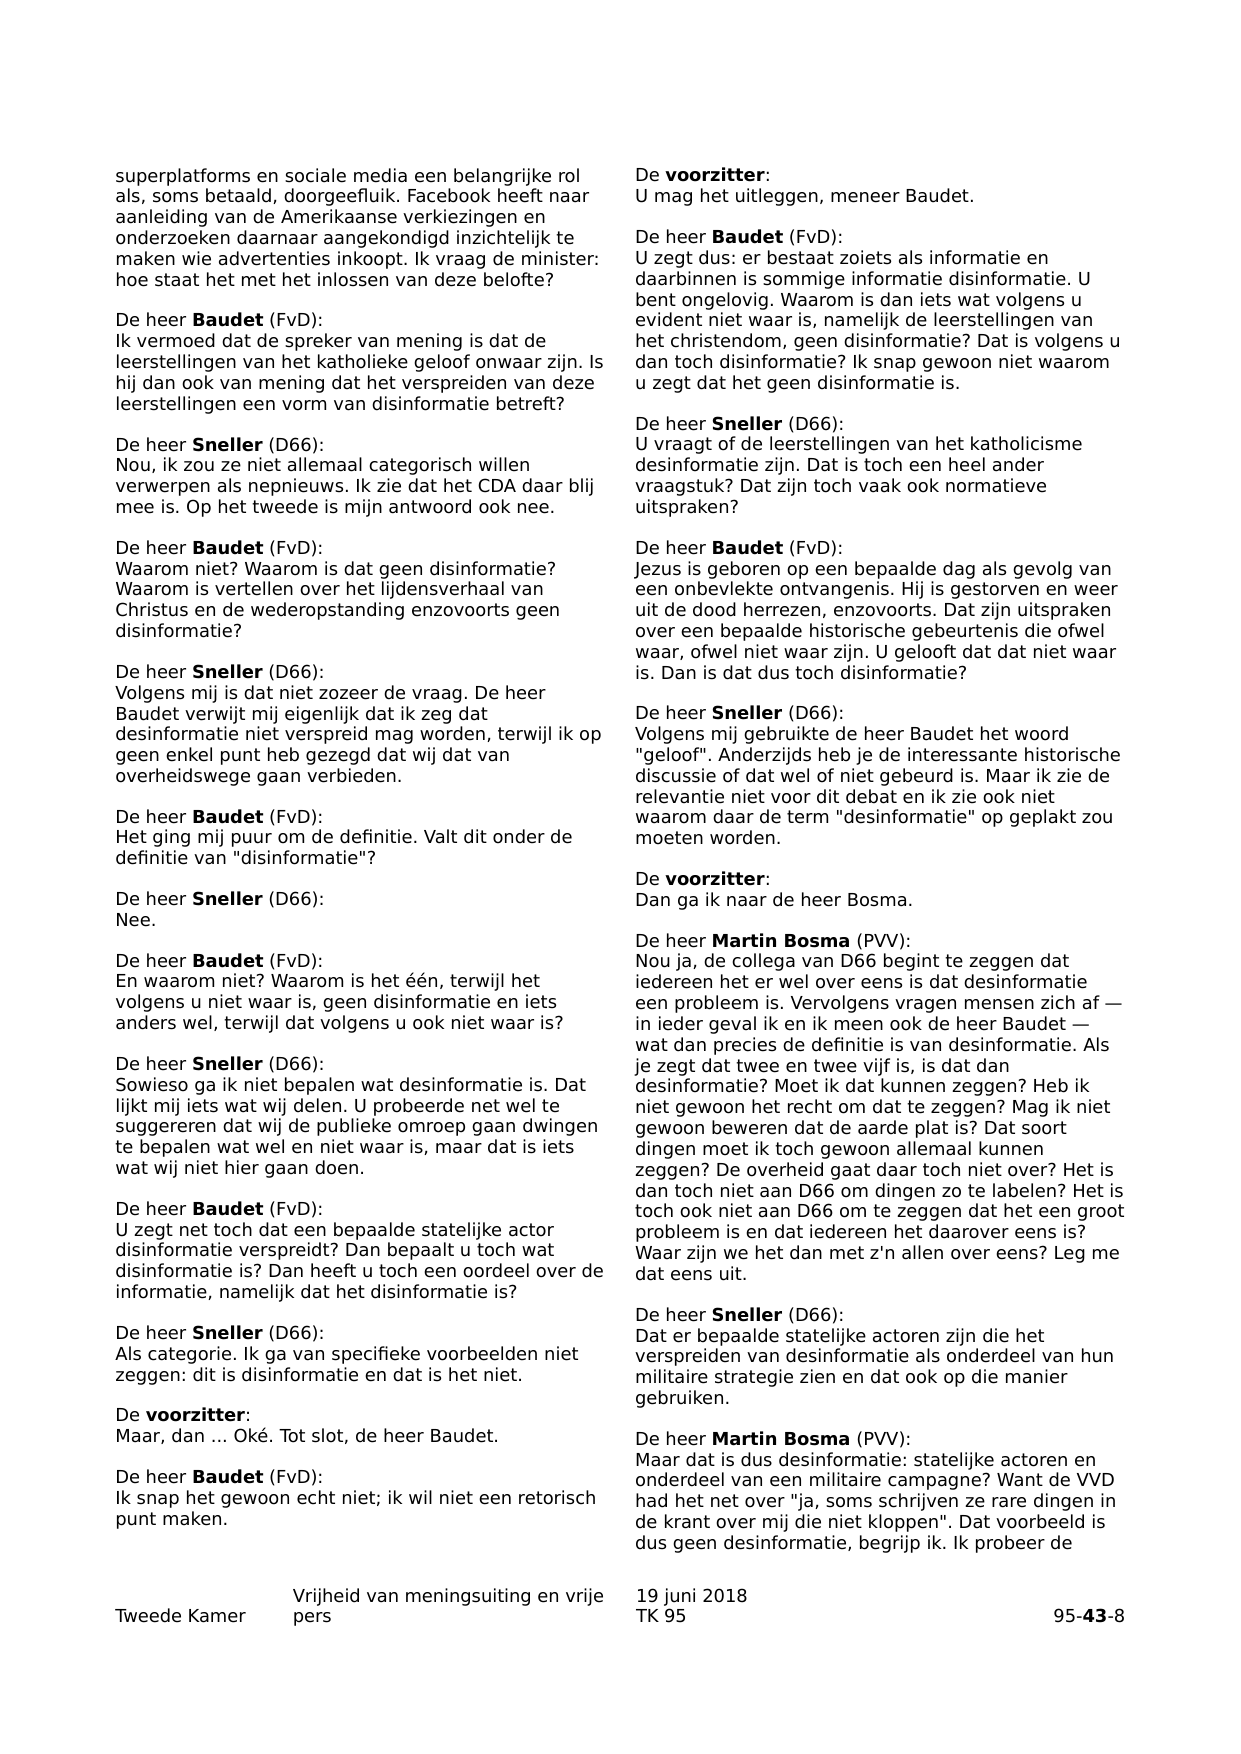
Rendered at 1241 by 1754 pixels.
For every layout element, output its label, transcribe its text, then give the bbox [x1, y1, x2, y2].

text Nou, ik zou ze niet allemaal categorisch willen verwerpen als nepnieuws. Ik zie dat het CDA daar blij mee is. Op het tweede is mijn antwoord ook nee. [115, 455, 605, 518]
text U zegt dus: er bestaat zoiets als informatie en daarbinnen is sommige informatie disinformatie. U bent ongelovig. Waarom is dan iets wat volgens u evident niet waar is, namelijk de leerstellingen van het christendom, geen disinformatie? Dat is volgens u dan toch disinformatie? Ik snap gewoon niet waarom u zegt dat het geen disinformatie is. [635, 248, 1125, 393]
text Nee. [115, 910, 605, 931]
text Volgens mij gebruikte de heer Baudet het woord "geloof". Anderzijds heb je de interessante historische discussie of dat wel of niet gebeurd is. Maar ik zie de relevantie niet voor dit debat en ik zie ook niet waarom daar de term "desinformatie" op geplakt zou moeten worden. [635, 724, 1125, 849]
text De heer Martin Bosma (PVV): [635, 1429, 1125, 1449]
text Het ging mij puur om de definitie. Valt dit onder de definitie van "disinformatie"? [115, 827, 605, 869]
text De heer Sneller (D66): [635, 703, 1125, 724]
text U mag het uitleggen, meneer Baudet. [635, 186, 1125, 207]
text De heer Baudet (FvD): [115, 538, 605, 558]
text De voorzitter: [635, 869, 1125, 890]
text De heer Sneller (D66): [635, 413, 1125, 434]
text De heer Sneller (D66): [115, 889, 605, 910]
text De heer Sneller (D66): [115, 662, 605, 682]
text Maar dat is dus desinformatie: statelijke actoren en onderdeel van een militaire campagne? Want de VVD had het net over "ja, soms schrijven ze rare dingen in de krant over mij die niet kloppen". Dat voorbeeld is dus geen desinformatie, begrijp ik. Ik probeer de [635, 1449, 1125, 1553]
text De heer Baudet (FvD): [115, 1199, 605, 1219]
text Nou ja, de collega van D66 begint te zeggen dat iedereen het er wel over eens is dat desinformatie een probleem is. Vervolgens vragen mensen zich af — in ieder geval ik en ik meen ook de heer Baudet — wat dan precies de definitie is van desinformatie. Als je zegt dat twee en twee vijf is, is dat dan desinformatie? Moet ik dat kunnen zeggen? Heb ik niet gewoon het recht om dat te zeggen? Mag ik niet gewoon beweren dat de aarde plat is? Dat soort dingen moet ik toch gewoon allemaal kunnen zeggen? De overheid gaat daar toch niet over? Het is dan toch niet aan D66 om dingen zo te labelen? Het is toch ook niet aan D66 om te zeggen dat het een groot probleem is en dat iedereen het daarover eens is? Waar zijn we het dan met z'n allen over eens? Leg me dat eens uit. [635, 951, 1125, 1284]
text De heer Baudet (FvD): [635, 537, 1125, 558]
text De heer Baudet (FvD): [115, 310, 605, 331]
text Als categorie. Ik ga van specifieke voorbeelden niet zeggen: dit is disinformatie en dat is het niet. [115, 1343, 605, 1385]
text De heer Baudet (FvD): [115, 1467, 605, 1487]
text De heer Sneller (D66): [115, 434, 605, 455]
text De heer Martin Bosma (PVV): [635, 931, 1125, 951]
text superplatforms en sociale media een belangrijke rol als, soms betaald, doorgeefluik. Facebook heeft naar aanleiding van de Amerikaanse verkiezingen en onderzoeken daarnaar aangekondigd inzichtelijk te maken wie advertenties inkoopt. Ik vraag de minister: hoe staat het met het inlossen van deze belofte? [115, 165, 605, 290]
text De voorzitter: [635, 165, 1125, 186]
text Maar, dan ... Oké. Tot slot, de heer Baudet. [115, 1426, 605, 1447]
text Jezus is geboren op een bepaalde dag als gevolg van een onbevlekte ontvangenis. Hij is gestorven en weer uit de dood herrezen, enzovoorts. Dat zijn uitspraken over een bepaalde historische gebeurtenis die ofwel waar, ofwel niet waar zijn. U gelooft dat dat niet waar is. Dan is dat dus toch disinformatie? [635, 558, 1125, 683]
text De heer Baudet (FvD): [635, 227, 1125, 248]
text U zegt net toch dat een bepaalde statelijke actor disinformatie verspreidt? Dan bepaalt u toch wat disinformatie is? Dan heeft u toch een oordeel over de informatie, namelijk dat het disinformatie is? [115, 1219, 605, 1303]
text De heer Sneller (D66): [115, 1054, 605, 1074]
text Ik vermoed dat de spreker van mening is dat de leerstellingen van het katholieke geloof onwaar zijn. Is hij dan ook van mening dat het verspreiden van deze leerstellingen een vorm van disinformatie betreft? [115, 331, 605, 414]
text En waarom niet? Waarom is het één, terwijl het volgens u niet waar is, geen disinformatie en iets anders wel, terwijl dat volgens u ook niet waar is? [115, 971, 605, 1034]
text U vraagt of de leerstellingen van het katholicisme desinformatie zijn. Dat is toch een heel ander vraagstuk? Dat zijn toch vaak ook normatieve uitspraken? [635, 434, 1125, 517]
text De voorzitter: [115, 1405, 605, 1426]
text De heer Sneller (D66): [115, 1323, 605, 1343]
text De heer Baudet (FvD): [115, 807, 605, 827]
text De heer Sneller (D66): [635, 1304, 1125, 1325]
text De heer Baudet (FvD): [115, 951, 605, 971]
text Dat er bepaalde statelijke actoren zijn die het verspreiden van desinformatie als onderdeel van hun militaire strategie zien en dat ook op die manier gebruiken. [635, 1325, 1125, 1409]
text Sowieso ga ik niet bepalen wat desinformatie is. Dat lijkt mij iets wat wij delen. U probeerde net wel te suggereren dat wij de publieke omroep gaan dwingen te bepalen wat wel en niet waar is, maar dat is iets wat wij niet hier gaan doen. [115, 1074, 605, 1179]
text Ik snap het gewoon echt niet; ik wil niet een retorisch punt maken. [115, 1487, 605, 1529]
text Waarom niet? Waarom is dat geen disinformatie? Waarom is vertellen over het lijdensverhaal van Christus en de wederopstanding enzovoorts geen disinformatie? [115, 558, 605, 642]
text Dan ga ik naar de heer Bosma. [635, 890, 1125, 911]
text Volgens mij is dat niet zozeer de vraag. De heer Baudet verwijt mij eigenlijk dat ik zeg dat desinformatie niet verspreid mag worden, terwijl ik op geen enkel punt heb gezegd dat wij dat van overheidswege gaan verbieden. [115, 682, 605, 787]
